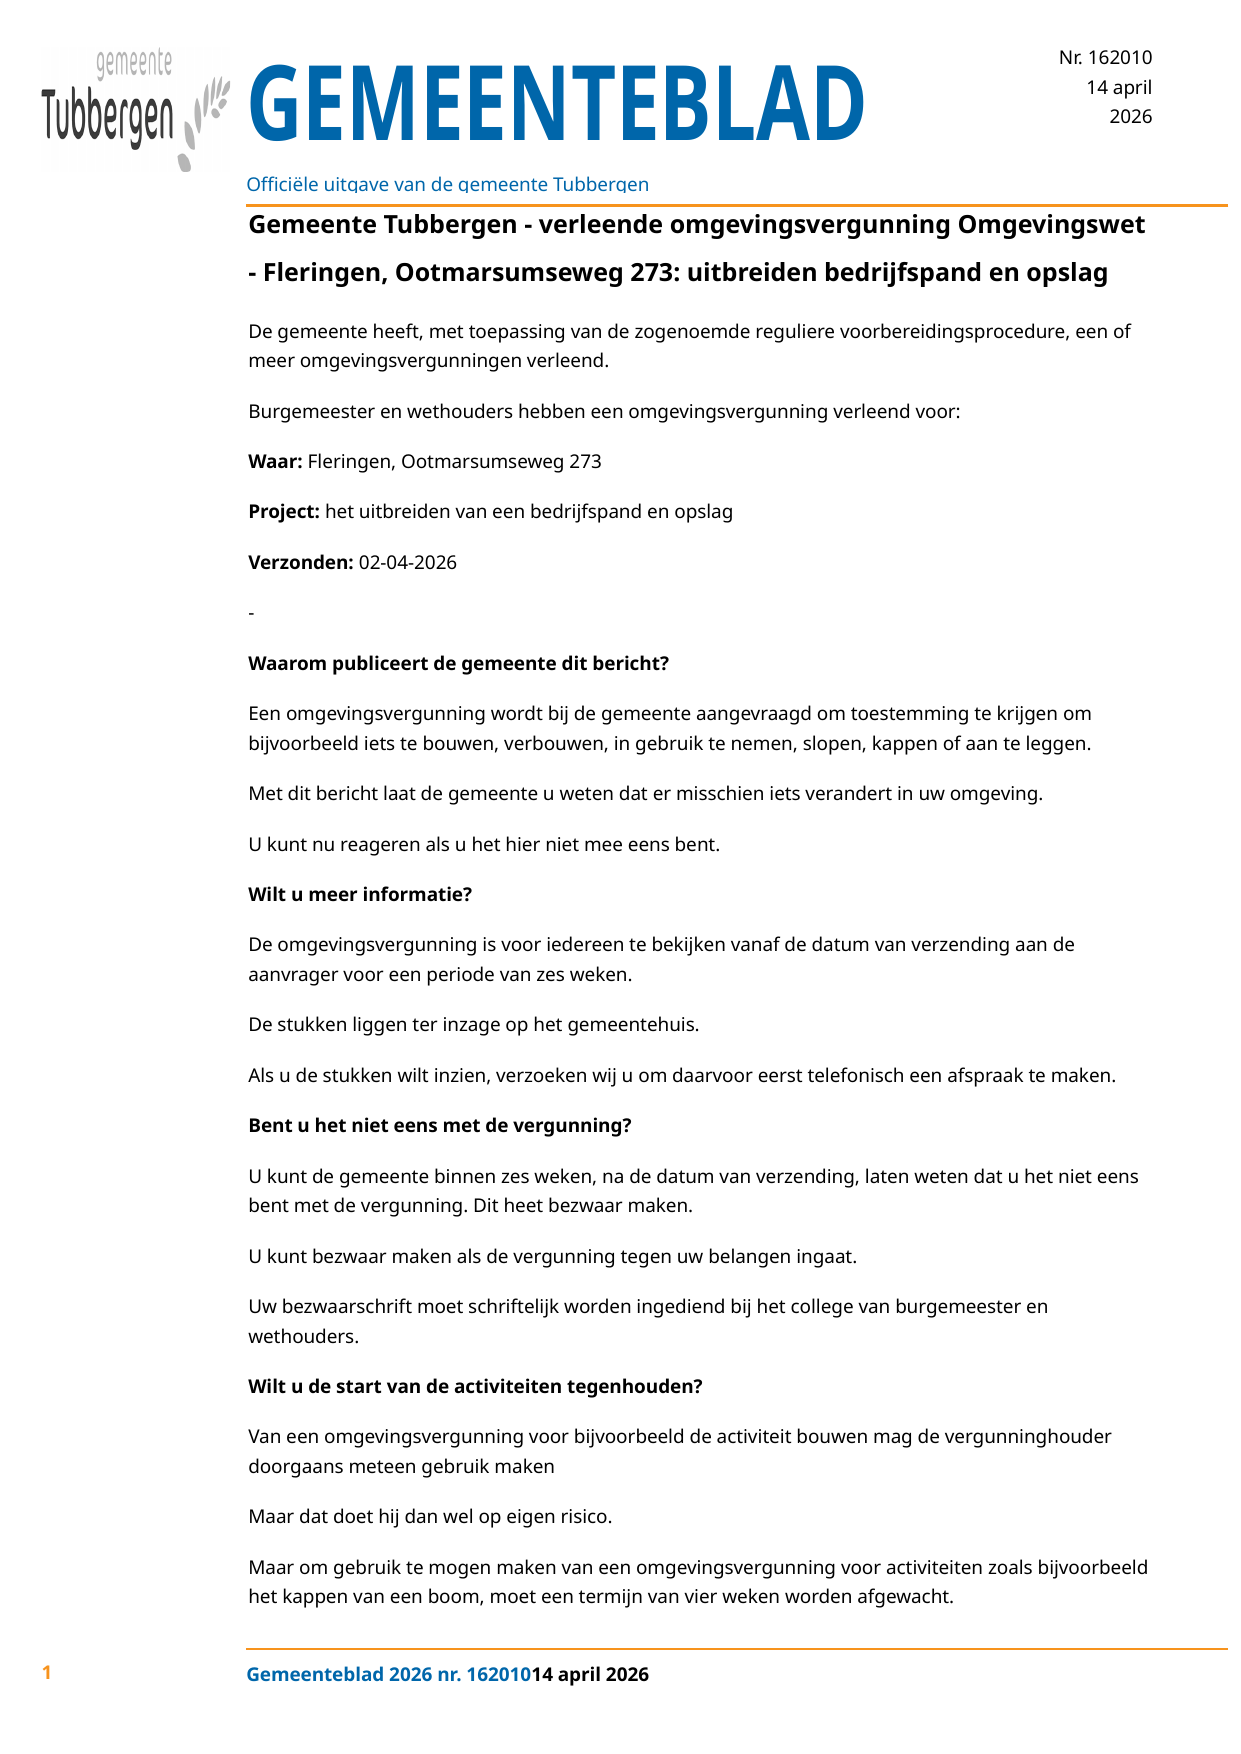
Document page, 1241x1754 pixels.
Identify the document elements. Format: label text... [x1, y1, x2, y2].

text U kunt nu reageren als u het hier niet mee eens bent. [248, 831, 1152, 857]
text Project: het uitbreiden van een bedrijfspand en opslag [248, 499, 1152, 524]
text Burgemeester en wethouders hebben een omgevingsvergunning verleend voor: [248, 398, 1152, 424]
text Een omgevingsvergunning wordt bij de gemeente aangevraagd om toestemming te krijgen om bijvoorbeeld iets te bouwen, verbouwen, in gebruik te nemen, slopen, kappen of aan te leggen. [248, 700, 1152, 756]
text U kunt bezwaar maken als de vergunning tegen uw belangen ingaat. [248, 1243, 1152, 1269]
picture [41, 47, 231, 172]
text Met dit bericht laat de gemeente u weten dat er misschien iets verandert in uw omgeving. [248, 780, 1152, 806]
text De omgevingsvergunning is voor iedereen te bekijken vanaf de datum van verzending aan de aanvrager voor een periode van zes weken. [248, 932, 1152, 987]
text De stukken liggen ter inzage op het gemeentehuis. [248, 1012, 1152, 1037]
text Wilt u meer informatie? [248, 881, 1152, 907]
text Wilt u de start van de activiteiten tegenhouden? [248, 1373, 1152, 1399]
text Maar om gebruik te mogen maken van een omgevingsvergunning voor activiteiten zoals bijvoorbeeld het kappen van een boom, moet een termijn van vier weken worden afgewacht. [248, 1554, 1152, 1609]
text Verzonden: 02-04-2026 [248, 549, 1152, 575]
text Waar: Fleringen, Ootmarsumseweg 273 [248, 448, 1152, 474]
text De gemeente heeft, met toepassing van de zogenoemde reguliere voorbereidingsprocedure, een of meer omgevingsvergunningen verleend. [248, 318, 1152, 373]
text Als u de stukken wilt inzien, verzoeken wij u om daarvoor eerst telefonisch een afspraak te maken. [248, 1062, 1152, 1088]
text Maar dat doet hij dan wel op eigen risico. [248, 1504, 1152, 1529]
text U kunt de gemeente binnen zes weken, na de datum van verzending, laten weten dat u het niet eens bent met de vergunning. Dit heet bezwaar maken. [248, 1163, 1152, 1218]
text Waarom publiceert de gemeente dit bericht? [248, 650, 1152, 676]
text - [248, 599, 1152, 625]
text Uw bezwaarschrift moet schriftelijk worden ingediend bij het college van burgemeester en wethouders. [248, 1293, 1152, 1349]
text Gemeente Tubbergen - verleende omgevingsvergunning Omgevingswet - Fleringen, Ootmarsumseweg 273: uitbreiden bedrijfspand en opslag [248, 207, 1152, 288]
text Bent u het niet eens met de vergunning? [248, 1112, 1152, 1138]
text Van een omgevingsvergunning voor bijvoorbeeld de activiteit bouwen mag de vergunninghouder doorgaans meteen gebruik maken [248, 1424, 1152, 1479]
